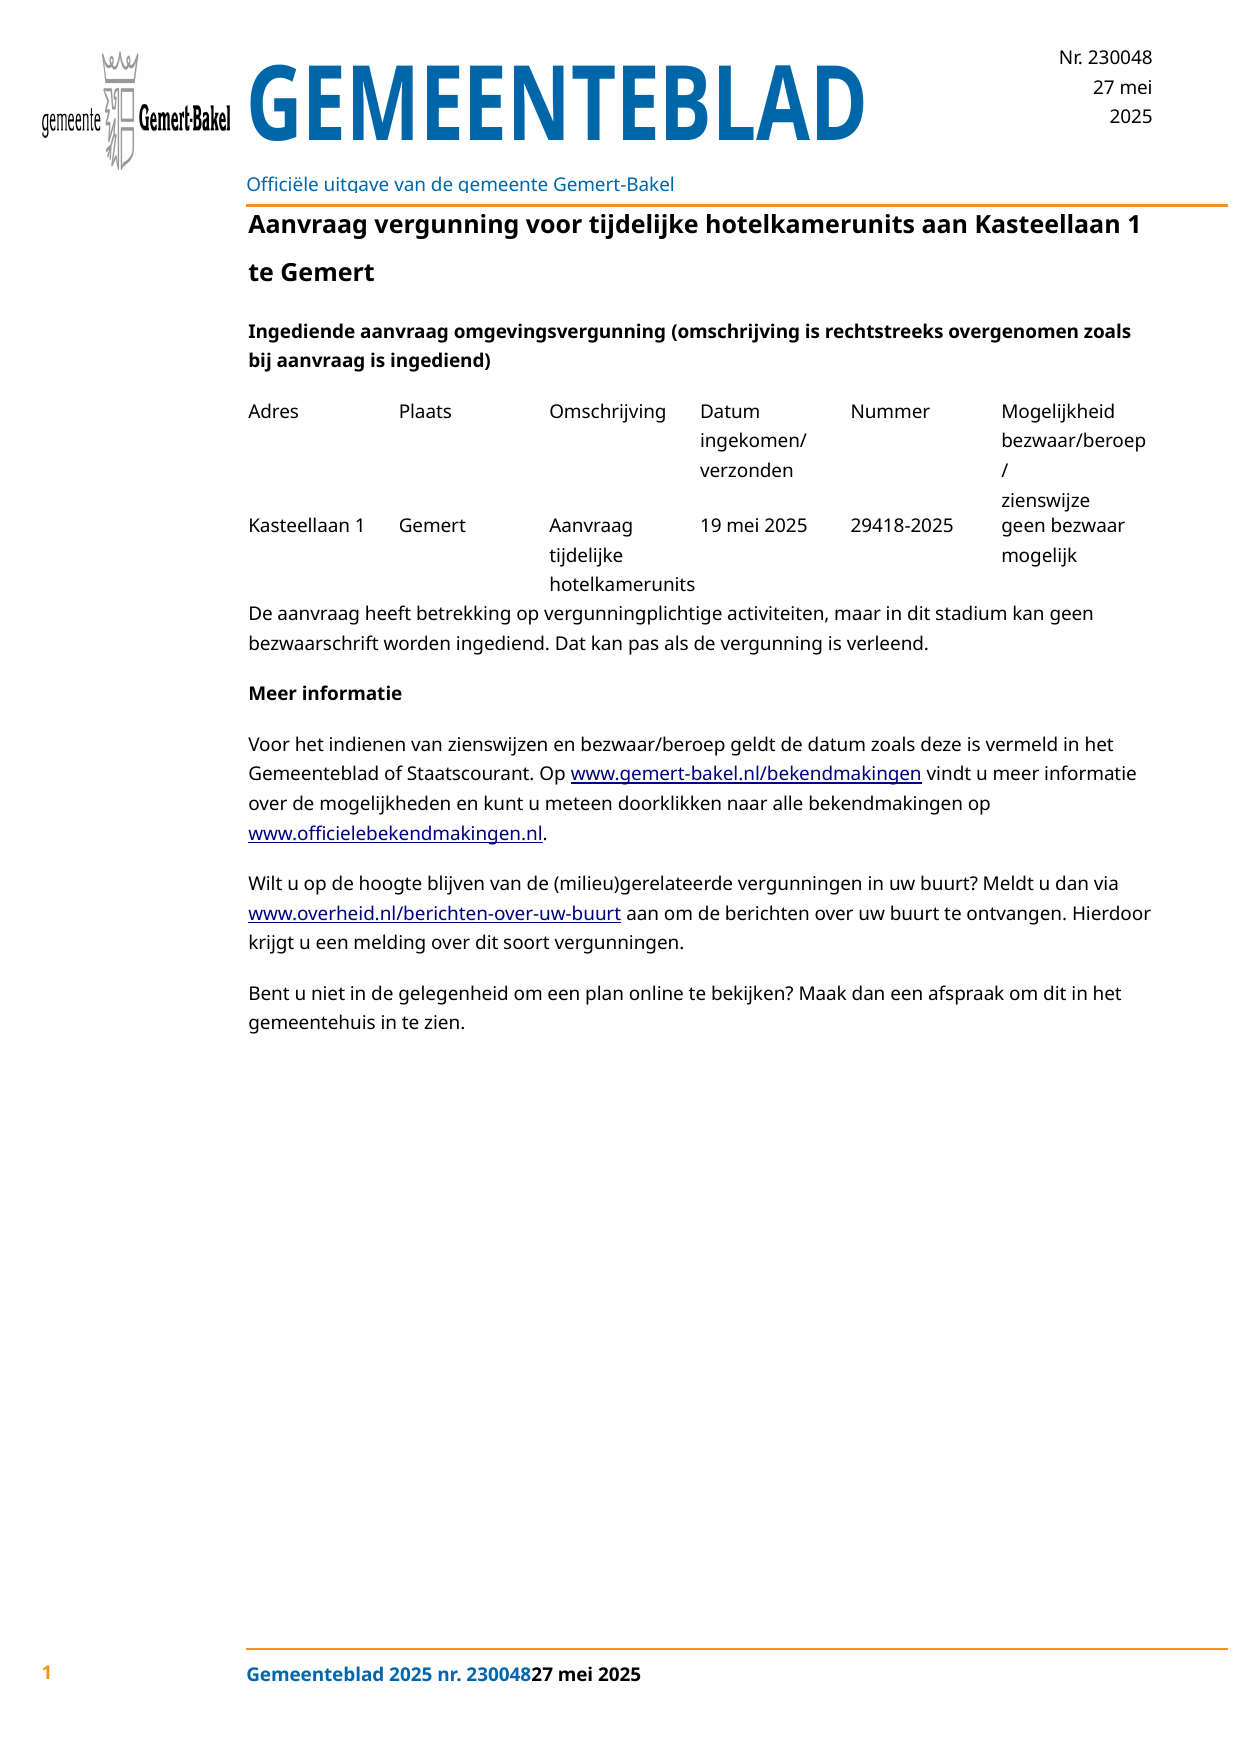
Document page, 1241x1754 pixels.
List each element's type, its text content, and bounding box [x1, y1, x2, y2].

text Ingediende aanvraag omgevingsvergunning (omschrijving is rechtstreeks overgenomen zoals bij aanvraag is ingediend) [248, 318, 1152, 373]
table_cell Kasteellaan 1 [248, 513, 398, 597]
table_cell Gemert [399, 513, 549, 597]
text Aanvraag vergunning voor tijdelijke hotelkamerunits aan Kasteellaan 1 te Gemert [248, 207, 1152, 288]
table_header Mogelijkheid bezwaar/beroep/ zienswijze [1001, 398, 1152, 512]
table_cell Aanvraag tijdelijke hotelkamerunits [549, 513, 700, 597]
text Bent u niet in de gelegenheid om een plan online te bekijken? Maak dan een afspraak om dit in het gemeentehuis in te zien. [248, 980, 1152, 1035]
picture [41, 47, 231, 172]
table_cell 29418-2025 [850, 513, 1001, 597]
table_header Plaats [399, 398, 549, 512]
table_cell 19 mei 2025 [700, 513, 850, 597]
table_header Nummer [850, 398, 1001, 512]
table_cell geen bezwaar mogelijk [1001, 513, 1152, 597]
text De aanvraag heeft betrekking op vergunningplichtige activiteiten, maar in dit stadium kan geen bezwaarschrift worden ingediend. Dat kan pas als de vergunning is verleend. [248, 601, 1152, 656]
table_header Omschrijving [549, 398, 700, 512]
table_header Datum ingekomen/ verzonden [700, 398, 850, 512]
table_header Adres [248, 398, 398, 512]
text Voor het indienen van zienswijzen en bezwaar/beroep geldt de datum zoals deze is vermeld in het Gemeenteblad of Staatscourant. Op www.gemert-bakel.nl/bekendmakingen vindt u meer informatie over de mogelijkheden en kunt u meteen doorklikken naar alle bekendmakingen op www.officielebekendmakingen.nl. [248, 731, 1152, 846]
text Wilt u op de hoogte blijven van de (milieu)gerelateerde vergunningen in uw buurt? Meldt u dan via www.overheid.nl/berichten-over-uw-buurt aan om de berichten over uw buurt te ontvangen. Hierdoor krijgt u een melding over dit soort vergunningen. [248, 870, 1152, 955]
text Meer informatie [248, 681, 1152, 706]
